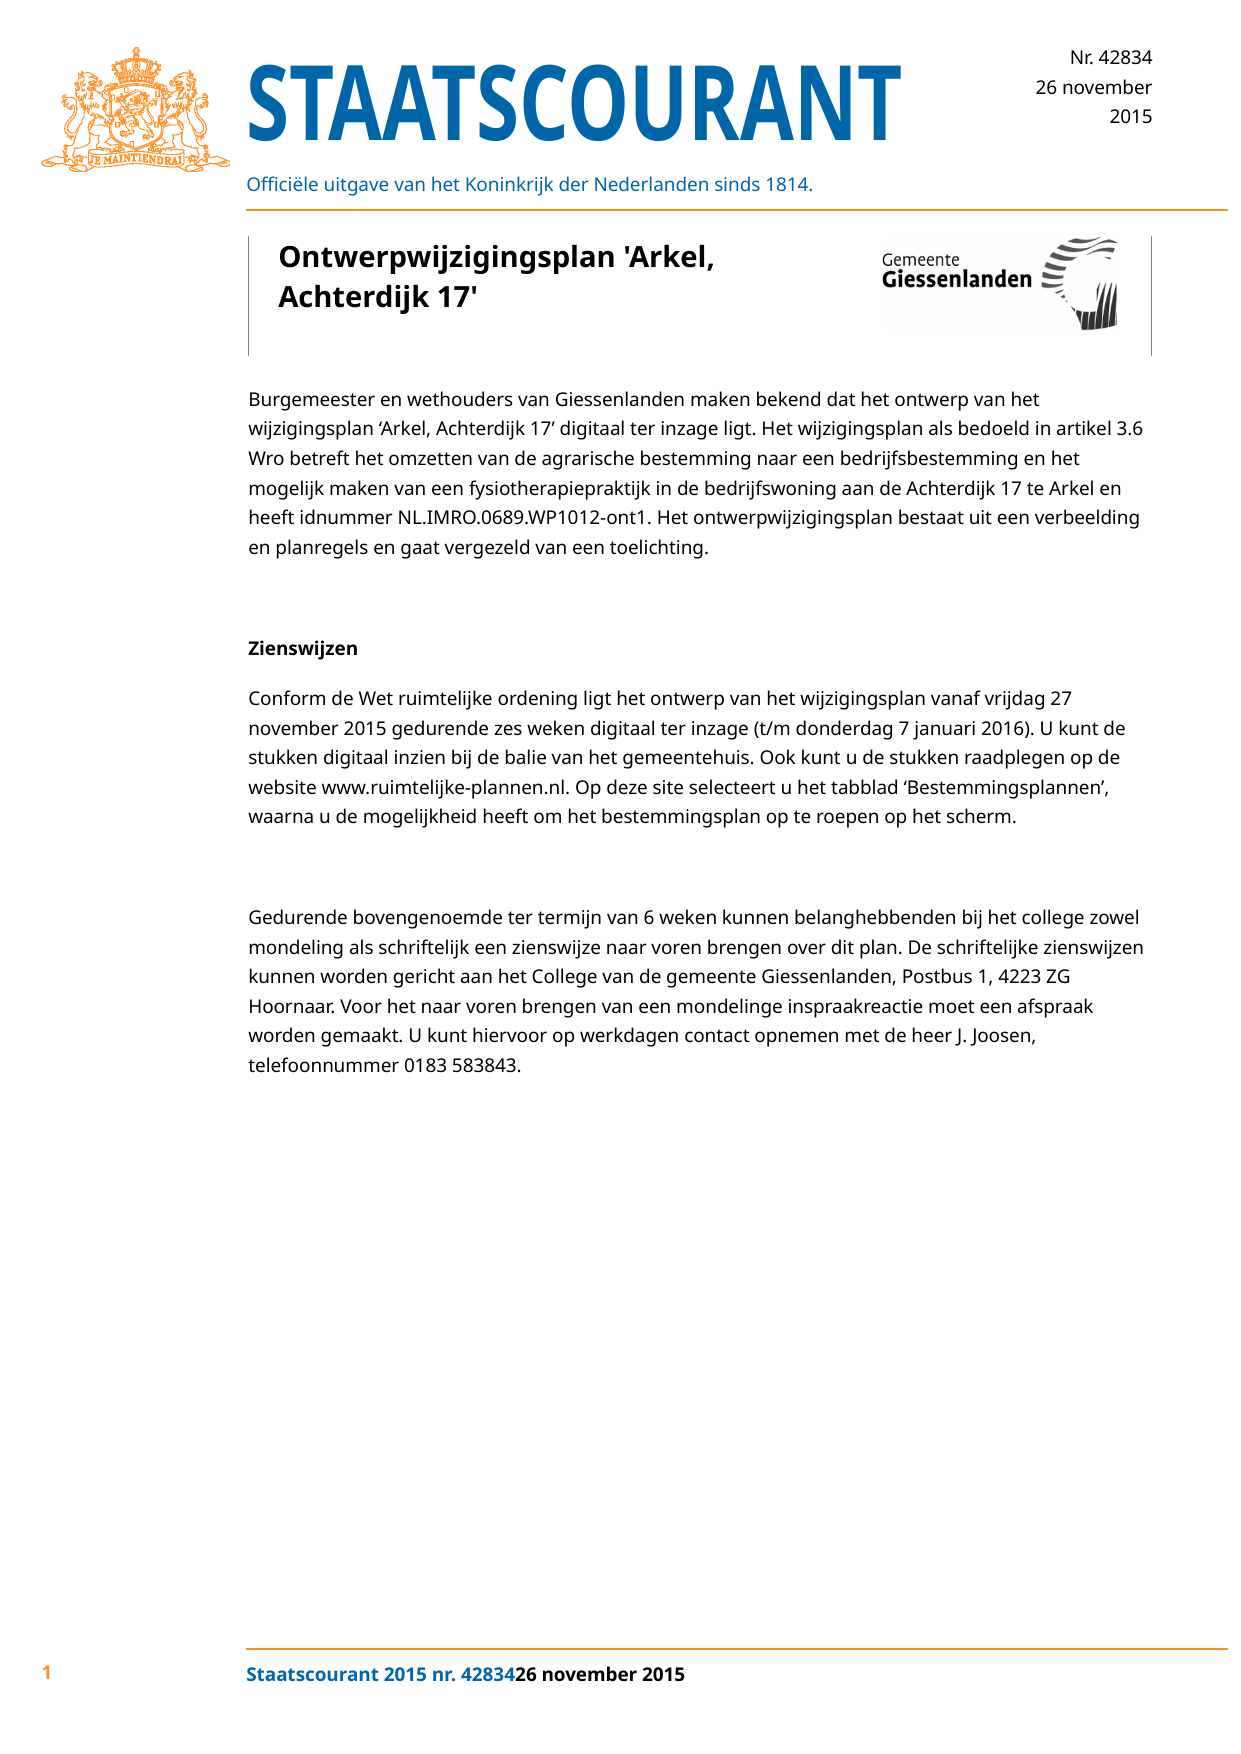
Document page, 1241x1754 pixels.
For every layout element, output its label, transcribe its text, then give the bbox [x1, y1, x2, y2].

text Gedurende bovengenoemde ter termijn van 6 weken kunnen belanghebbenden bij het college zowel mondeling als schriftelijk een zienswijze naar voren brengen over dit plan. De schriftelijke zienswijzen kunnen worden gericht aan het College van de gemeente Giessenlanden, Postbus 1, 4223 ZG Hoornaar. Voor het naar voren brengen van een mondelinge inspraakreactie moet een afspraak worden gemaakt. U kunt hiervoor op werkdagen contact opnemen met de heer J. Joosen, telefoonnummer 0183 583843. [248, 904, 1152, 1078]
text Burgemeester en wethouders van Giessenlanden maken bekend dat het ontwerp van het wijzigingsplan ‘Arkel, Achterdijk 17’ digitaal ter inzage ligt. Het wijzigingsplan als bedoeld in artikel 3.6 Wro betreft het omzetten van de agrarische bestemming naar een bedrijfsbestemming en het mogelijk maken van een fysiotherapiepraktijk in de bedrijfswoning aan de Achterdijk 17 te Arkel en heeft idnummer NL.IMRO.0689.WP1012-ont1. Het ontwerpwijzigingsplan bestaat uit een verbeelding en planregels en gaat vergezeld van een toelichting. [248, 386, 1152, 559]
text Conform de Wet ruimtelijke ordening ligt het ontwerp van het wijzigingsplan vanaf vrijdag 27 november 2015 gedurende zes weken digitaal ter inzage (t/m donderdag 7 januari 2016). U kunt de stukken digitaal inzien bij de balie van het gemeentehuis. Ook kunt u de stukken raadplegen op de website www.ruimtelijke-plannen.nl. Op deze site selecteert u het tabblad ‘Bestemmingsplannen’, waarna u de mogelijkheid heeft om het bestemmingsplan op te roepen op het scherm. [248, 685, 1152, 829]
picture [882, 236, 1119, 331]
text Zienswijzen [248, 635, 1152, 660]
picture [41, 47, 231, 172]
table_header Ontwerpwijzigingsplan 'Arkel, Achterdijk 17' [249, 236, 850, 356]
table_header [850, 236, 1151, 356]
